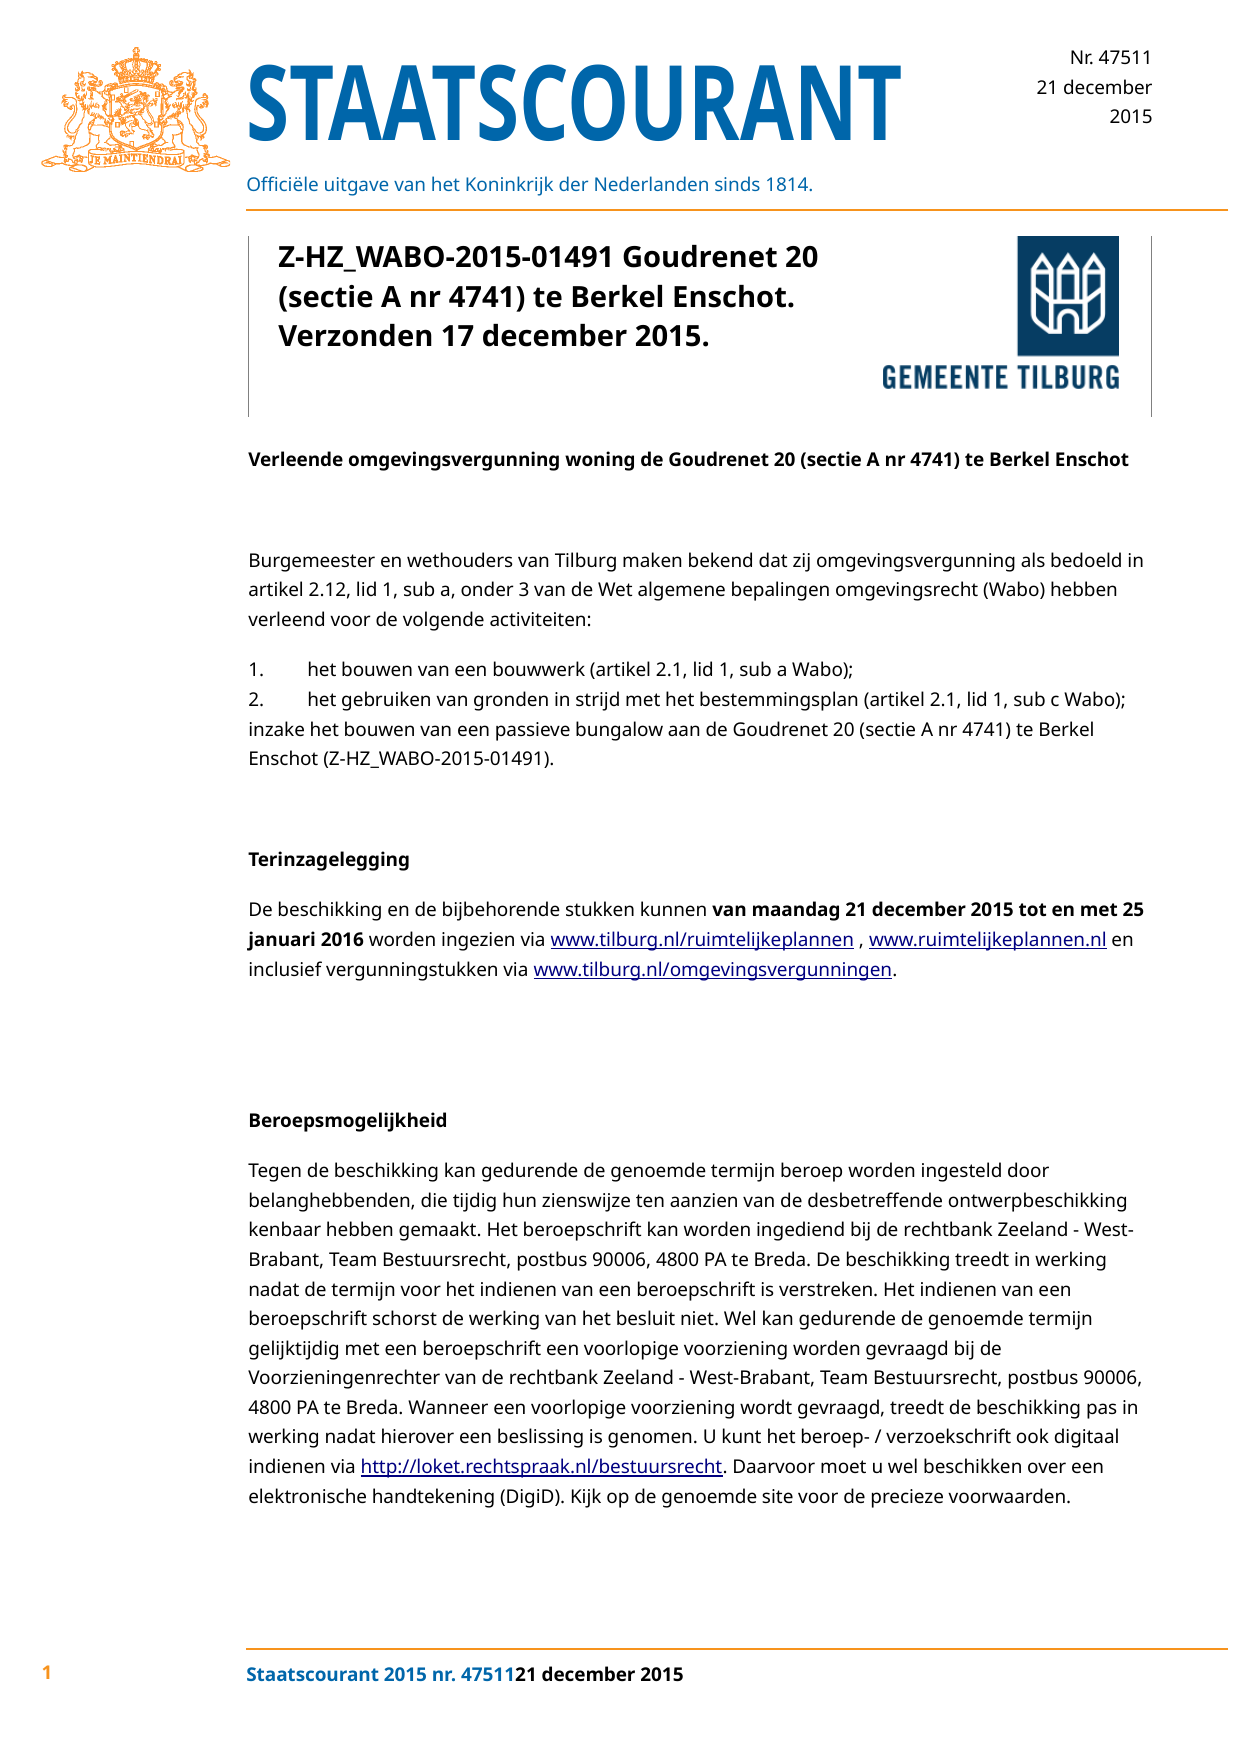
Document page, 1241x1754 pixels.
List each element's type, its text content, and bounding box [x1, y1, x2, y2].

table_header [850, 236, 1151, 417]
text Terinzagelegging [248, 846, 1152, 872]
text inzake het bouwen van een passieve bungalow aan de Goudrenet 20 (sectie A nr 4741) te Berkel Enschot (Z-HZ_WABO-2015-01491). [248, 716, 1152, 771]
text De beschikking en de bijbehorende stukken kunnen van maandag 21 december 2015 tot en met 25 januari 2016 worden ingezien via www.tilburg.nl/ruimtelijkeplannen , www.ruimtelijkeplannen.nl en inclusief vergunningstukken via www.tilburg.nl/omgevingsvergunningen. [248, 897, 1152, 981]
picture [882, 236, 1119, 391]
text Tegen de beschikking kan gedurende de genoemde termijn beroep worden ingesteld door belanghebbenden, die tijdig hun zienswijze ten aanzien van de desbetreffende ontwerpbeschikking kenbaar hebben gemaakt. Het beroepschrift kan worden ingediend bij de rechtbank Zeeland - West-Brabant, Team Bestuursrecht, postbus 90006, 4800 PA te Breda. De beschikking treedt in werking nadat de termijn voor het indienen van een beroepschrift is verstreken. Het indienen van een beroepschrift schorst de werking van het besluit niet. Wel kan gedurende de genoemde termijn gelijktijdig met een beroepschrift een voorlopige voorziening worden gevraagd bij de Voorzieningenrechter van de rechtbank Zeeland - West-Brabant, Team Bestuursrecht, postbus 90006, 4800 PA te Breda. Wanneer een voorlopige voorziening wordt gevraagd, treedt de beschikking pas in werking nadat hierover een beslissing is genomen. U kunt het beroep- / verzoekschrift ook digitaal indienen via http://loket.rechtspraak.nl/bestuursrecht. Daarvoor moet u wel beschikken over een elektronische handtekening (DigiD). Kijk op de genoemde site voor de precieze voorwaarden. [248, 1157, 1152, 1508]
text Burgemeester en wethouders van Tilburg maken bekend dat zij omgevingsvergunning als bedoeld in artikel 2.12, lid 1, sub a, onder 3 van de Wet algemene bepalingen omgevingsrecht (Wabo) hebben verleend voor de volgende activiteiten: [248, 547, 1152, 632]
text Verleende omgevingsvergunning woning de Goudrenet 20 (sectie A nr 4741) te Berkel Enschot [248, 446, 1152, 472]
table_header Z-HZ_WABO-2015-01491 Goudrenet 20 (sectie A nr 4741) te Berkel Enschot. Verzonden 17 december 2015. [249, 236, 850, 417]
list het gebruiken van gronden in strijd met het bestemmingsplan (artikel 2.1, lid 1, sub c Wabo); [248, 686, 1152, 712]
list het bouwen van een bouwwerk (artikel 2.1, lid 1, sub a Wabo); [248, 657, 1152, 682]
picture [41, 47, 231, 172]
text Beroepsmogelijkheid [248, 1107, 1152, 1133]
